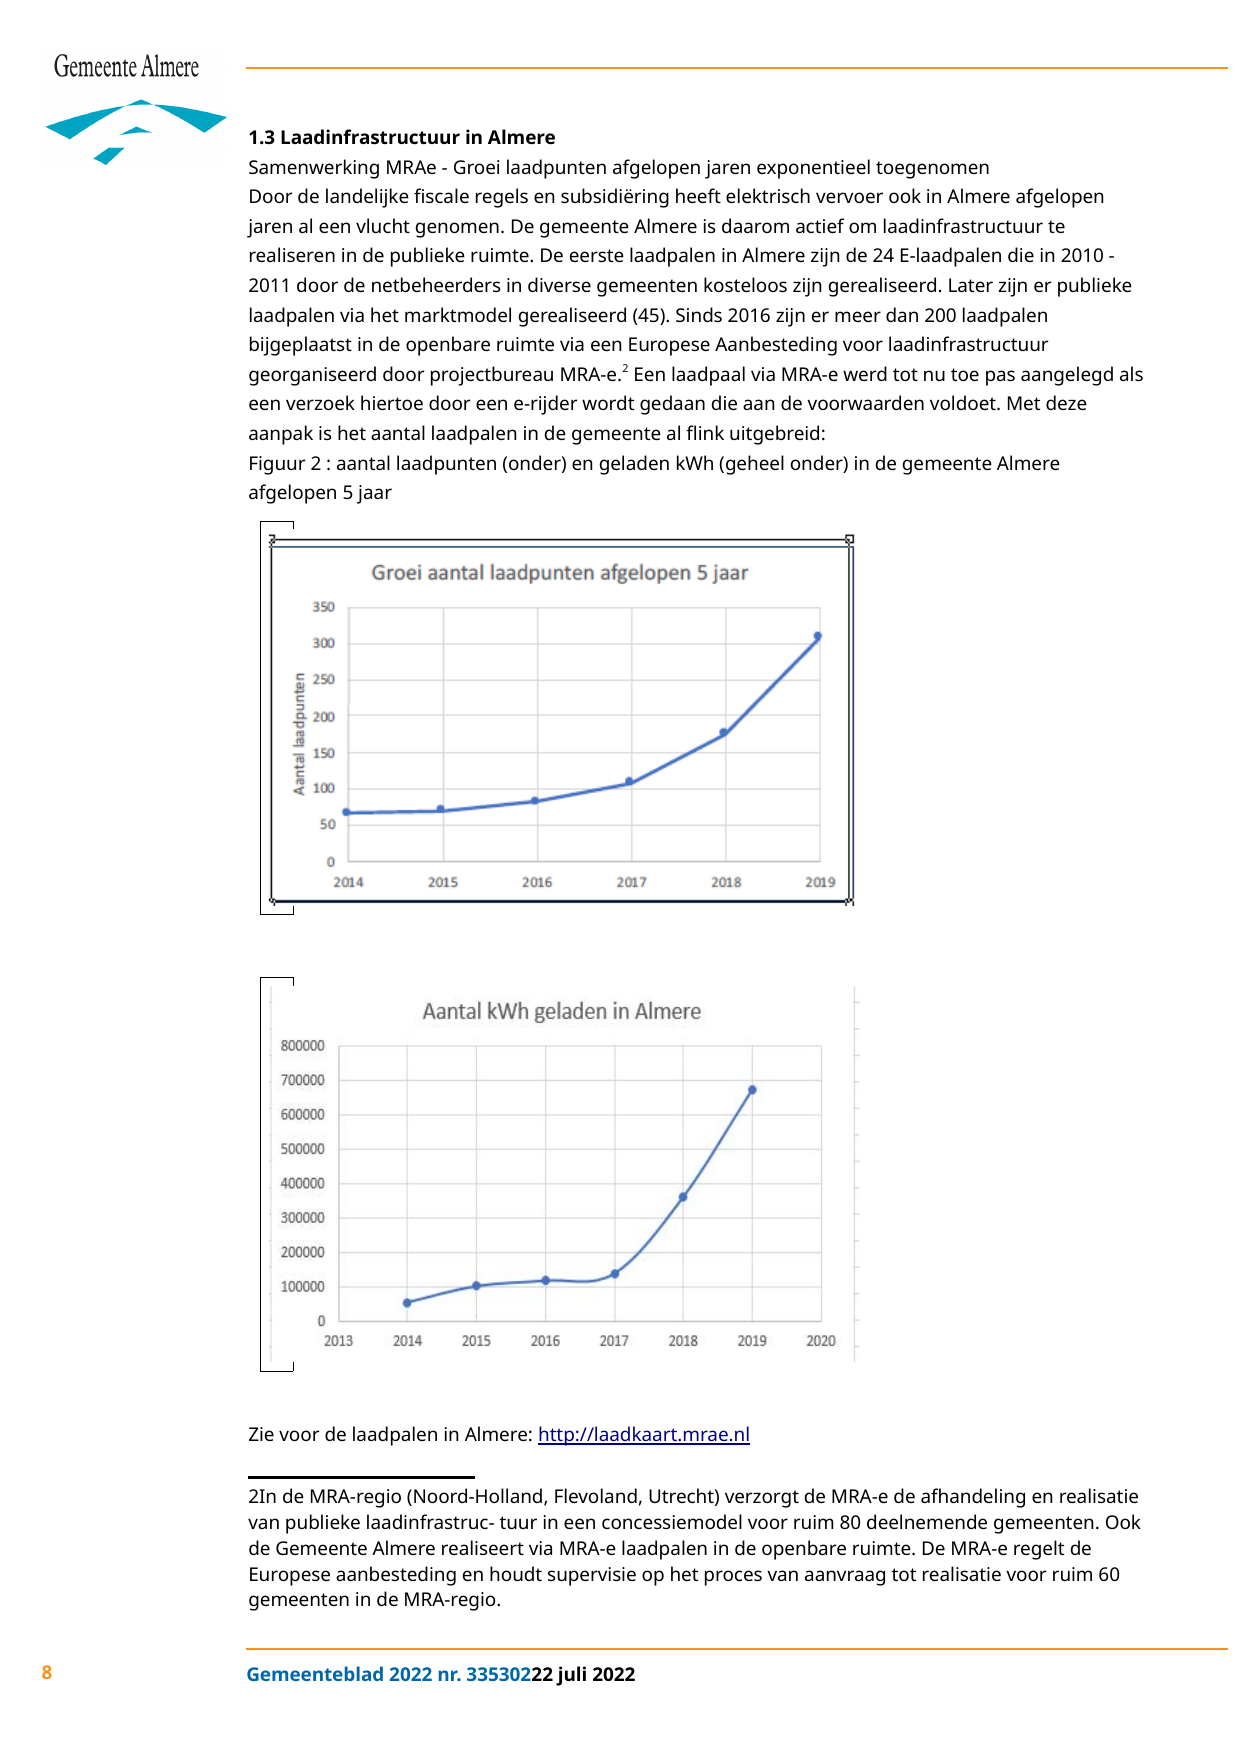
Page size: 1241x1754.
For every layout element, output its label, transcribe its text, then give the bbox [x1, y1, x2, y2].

text Figuur 2 : aantal laadpunten (onder) en geladen kWh (geheel onder) in de gemeente Almere afgelopen 5 jaar [248, 450, 1152, 505]
picture [41, 47, 231, 172]
picture [268, 529, 860, 906]
text Samenwerking MRAe - Groei laadpunten afgelopen jaren exponentieel toegenomen [248, 154, 1152, 180]
text 1.3 Laadinfrastructuur in Almere [248, 124, 1152, 150]
text In de MRA-regio (Noord-Holland, Flevoland, Utrecht) verzorgt de MRA-e de afhandeling en realisatie van publieke laadinfrastruc- tuur in een concessiemodel voor ruim 80 deelnemende gemeenten. Ook de Gemeente Almere realiseert via MRA-e laadpalen in de openbare ruimte. De MRA-e regelt de Europese aanbesteding en houdt supervisie op het proces van aanvraag tot realisatie voor ruim 60 gemeenten in de MRA-regio. [248, 1483, 1152, 1612]
picture [268, 986, 860, 1362]
text Zie voor de laadpalen in Almere: http://laadkaart.mrae.nl [248, 1422, 1152, 1447]
text Door de landelijke fiscale regels en subsidiëring heeft elektrisch vervoer ook in Almere afgelopen jaren al een vlucht genomen. De gemeente Almere is daarom actief om laadinfrastructuur te realiseren in de publieke ruimte. De eerste laadpalen in Almere zijn de 24 E-laadpalen die in 2010 - 2011 door de netbeheerders in diverse gemeenten kosteloos zijn gerealiseerd. Later zijn er publieke laadpalen via het marktmodel gerealiseerd (45). Sinds 2016 zijn er meer dan 200 laadpalen bijgeplaatst in de openbare ruimte via een Europese Aanbesteding voor laadinfrastructuur georganiseerd door projectbureau MRA-e. Een laadpaal via MRA-e werd tot nu toe pas aangelegd als een verzoek hiertoe door een e-rijder wordt gedaan die aan de voorwaarden voldoet. Met deze aanpak is het aantal laadpalen in de gemeente al flink uitgebreid: [248, 183, 1152, 446]
